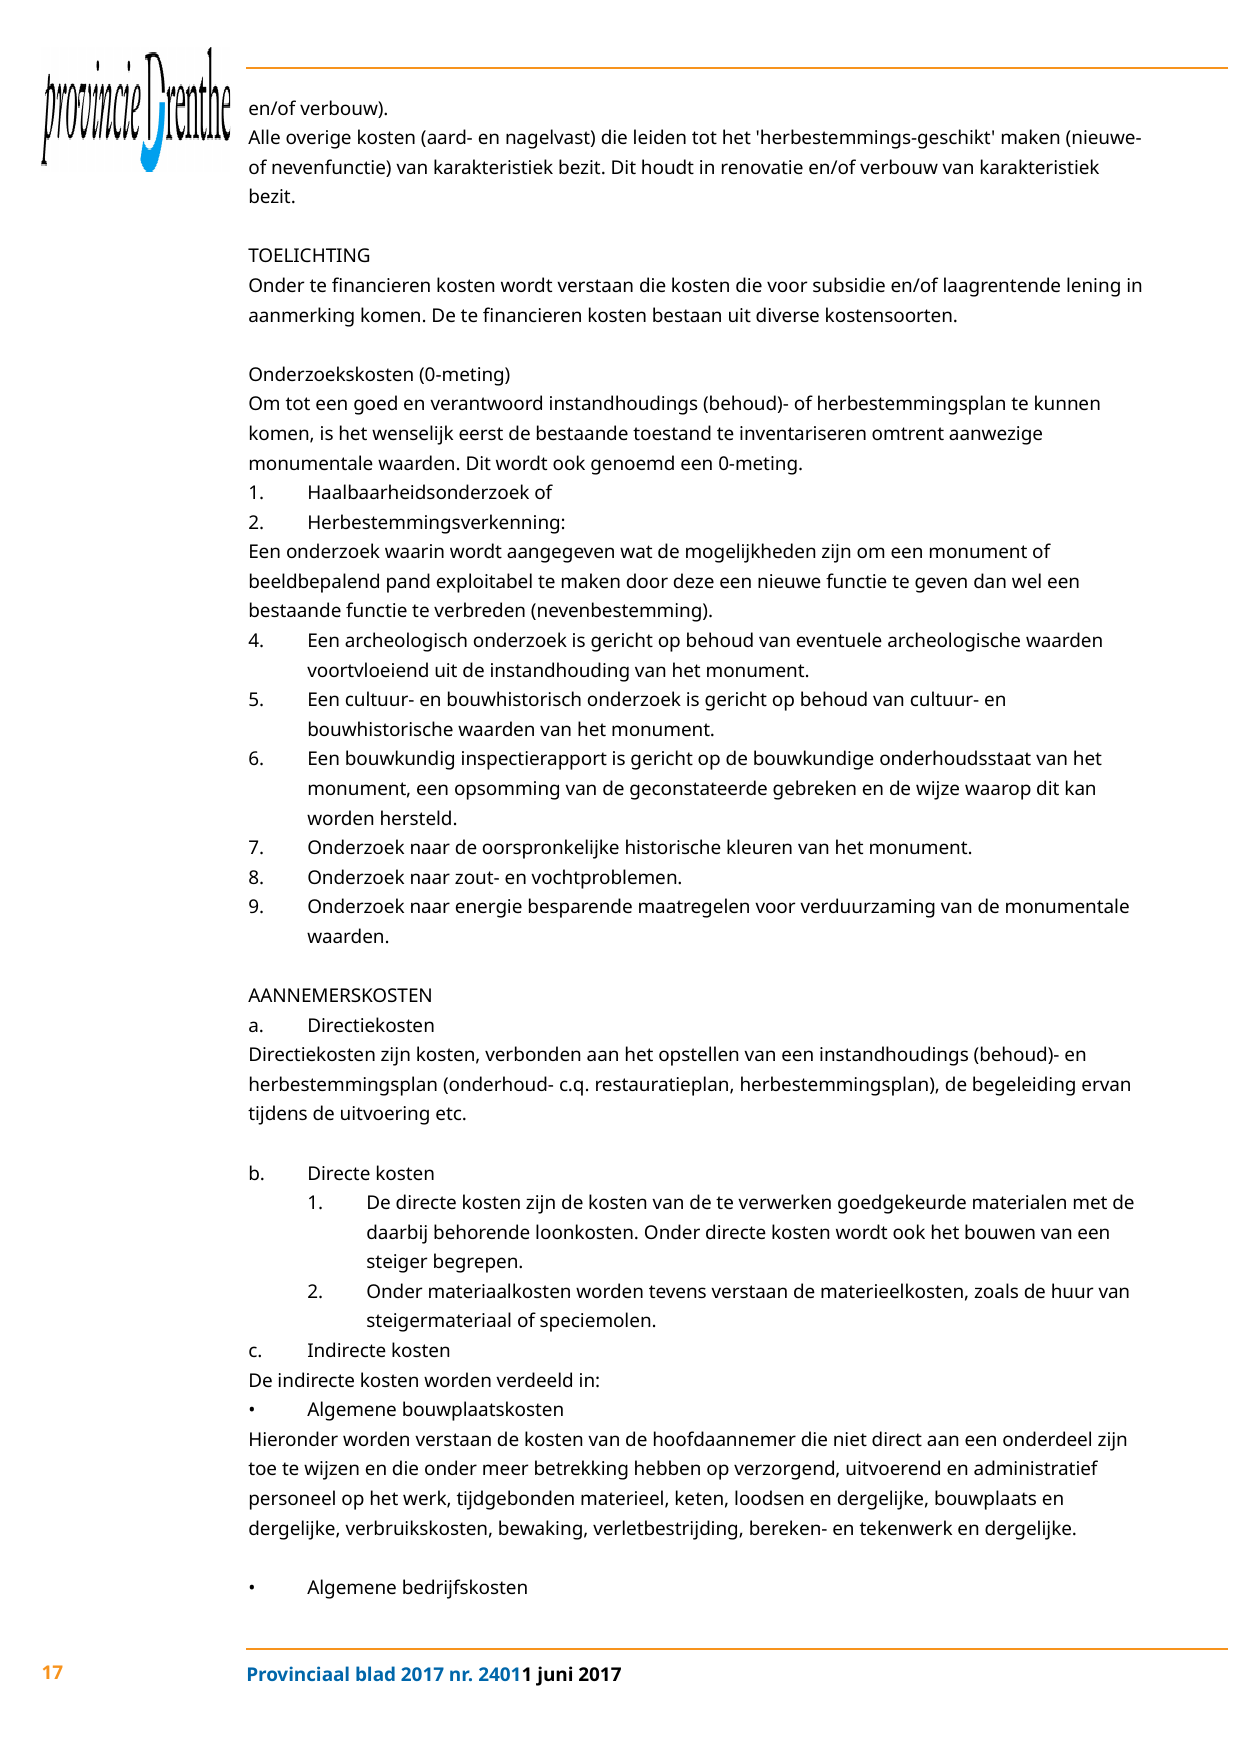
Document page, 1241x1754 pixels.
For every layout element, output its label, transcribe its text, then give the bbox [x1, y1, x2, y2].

text Directiekosten zijn kosten, verbonden aan het opstellen van een instandhoudings (behoud)- en herbestemmingsplan (onderhoud- c.q. restauratieplan, herbestemmingsplan), de begeleiding ervan tijdens de uitvoering etc. [248, 1041, 1152, 1126]
picture [41, 47, 231, 172]
list Onder materiaalkosten worden tevens verstaan de materieelkosten, zoals de huur van steigermateriaal of speciemolen. [307, 1278, 1152, 1333]
list Onderzoek naar de oorspronkelijke historische kleuren van het monument. [248, 834, 1152, 860]
text Alle overige kosten (aard- en nagelvast) die leiden tot het 'herbestemmings-geschikt' maken (nieuwe- of nevenfunctie) van karakteristiek bezit. Dit houdt in renovatie en/of verbouw van karakteristiek bezit. [248, 124, 1152, 209]
list Algemene bedrijfskosten [248, 1574, 1152, 1600]
list Haalbaarheidsonderzoek of [248, 479, 1152, 505]
text Een onderzoek waarin wordt aangegeven wat de mogelijkheden zijn om een monument of beeldbepalend pand exploitabel te maken door deze een nieuwe functie te geven dan wel een bestaande functie te verbreden (nevenbestemming). [248, 538, 1152, 623]
list Directe kosten [248, 1160, 1152, 1186]
list Directiekosten [248, 1012, 1152, 1038]
list Onderzoek naar energie besparende maatregelen voor verduurzaming van de monumentale waarden. [248, 893, 1152, 949]
list Indirecte kosten [248, 1337, 1152, 1363]
list Onderzoek naar zout- en vochtproblemen. [248, 864, 1152, 890]
text Hieronder worden verstaan de kosten van de hoofdaannemer die niet direct aan een onderdeel zijn toe te wijzen en die onder meer betrekking hebben op verzorgend, uitvoerend en administratief personeel op het werk, tijdgebonden materieel, keten, loodsen en dergelijke, bouwplaats en dergelijke, verbruikskosten, bewaking, verletbestrijding, bereken- en tekenwerk en dergelijke. [248, 1426, 1152, 1541]
list Een archeologisch onderzoek is gericht op behoud van eventuele archeologische waarden voortvloeiend uit de instandhouding van het monument. [248, 627, 1152, 683]
list Herbestemmingsverkenning: [248, 509, 1152, 535]
list Een cultuur- en bouwhistorisch onderzoek is gericht op behoud van cultuur- en bouwhistorische waarden van het monument. [248, 686, 1152, 742]
text TOELICHTING [248, 243, 1152, 268]
text Om tot een goed en verantwoord instandhoudings (behoud)- of herbestemmingsplan te kunnen komen, is het wenselijk eerst de bestaande toestand te inventariseren omtrent aanwezige monumentale waarden. Dit wordt ook genoemd een 0-meting. [248, 391, 1152, 476]
list Een bouwkundig inspectierapport is gericht op de bouwkundige onderhoudsstaat van het monument, een opsomming van de geconstateerde gebreken en de wijze waarop dit kan worden hersteld. [248, 746, 1152, 831]
list De directe kosten zijn de kosten van de te verwerken goedgekeurde materialen met de daarbij behorende loonkosten. Onder directe kosten wordt ook het bouwen van een steiger begrepen. [307, 1189, 1152, 1274]
text Onderzoekskosten (0-meting) [248, 361, 1152, 387]
text en/of verbouw). [248, 95, 1152, 121]
list Algemene bouwplaatskosten [248, 1396, 1152, 1422]
text Onder te financieren kosten wordt verstaan die kosten die voor subsidie en/of laagrentende lening in aanmerking komen. De te financieren kosten bestaan uit diverse kostensoorten. [248, 272, 1152, 328]
text De indirecte kosten worden verdeeld in: [248, 1367, 1152, 1393]
text AANNEMERSKOSTEN [248, 982, 1152, 1008]
